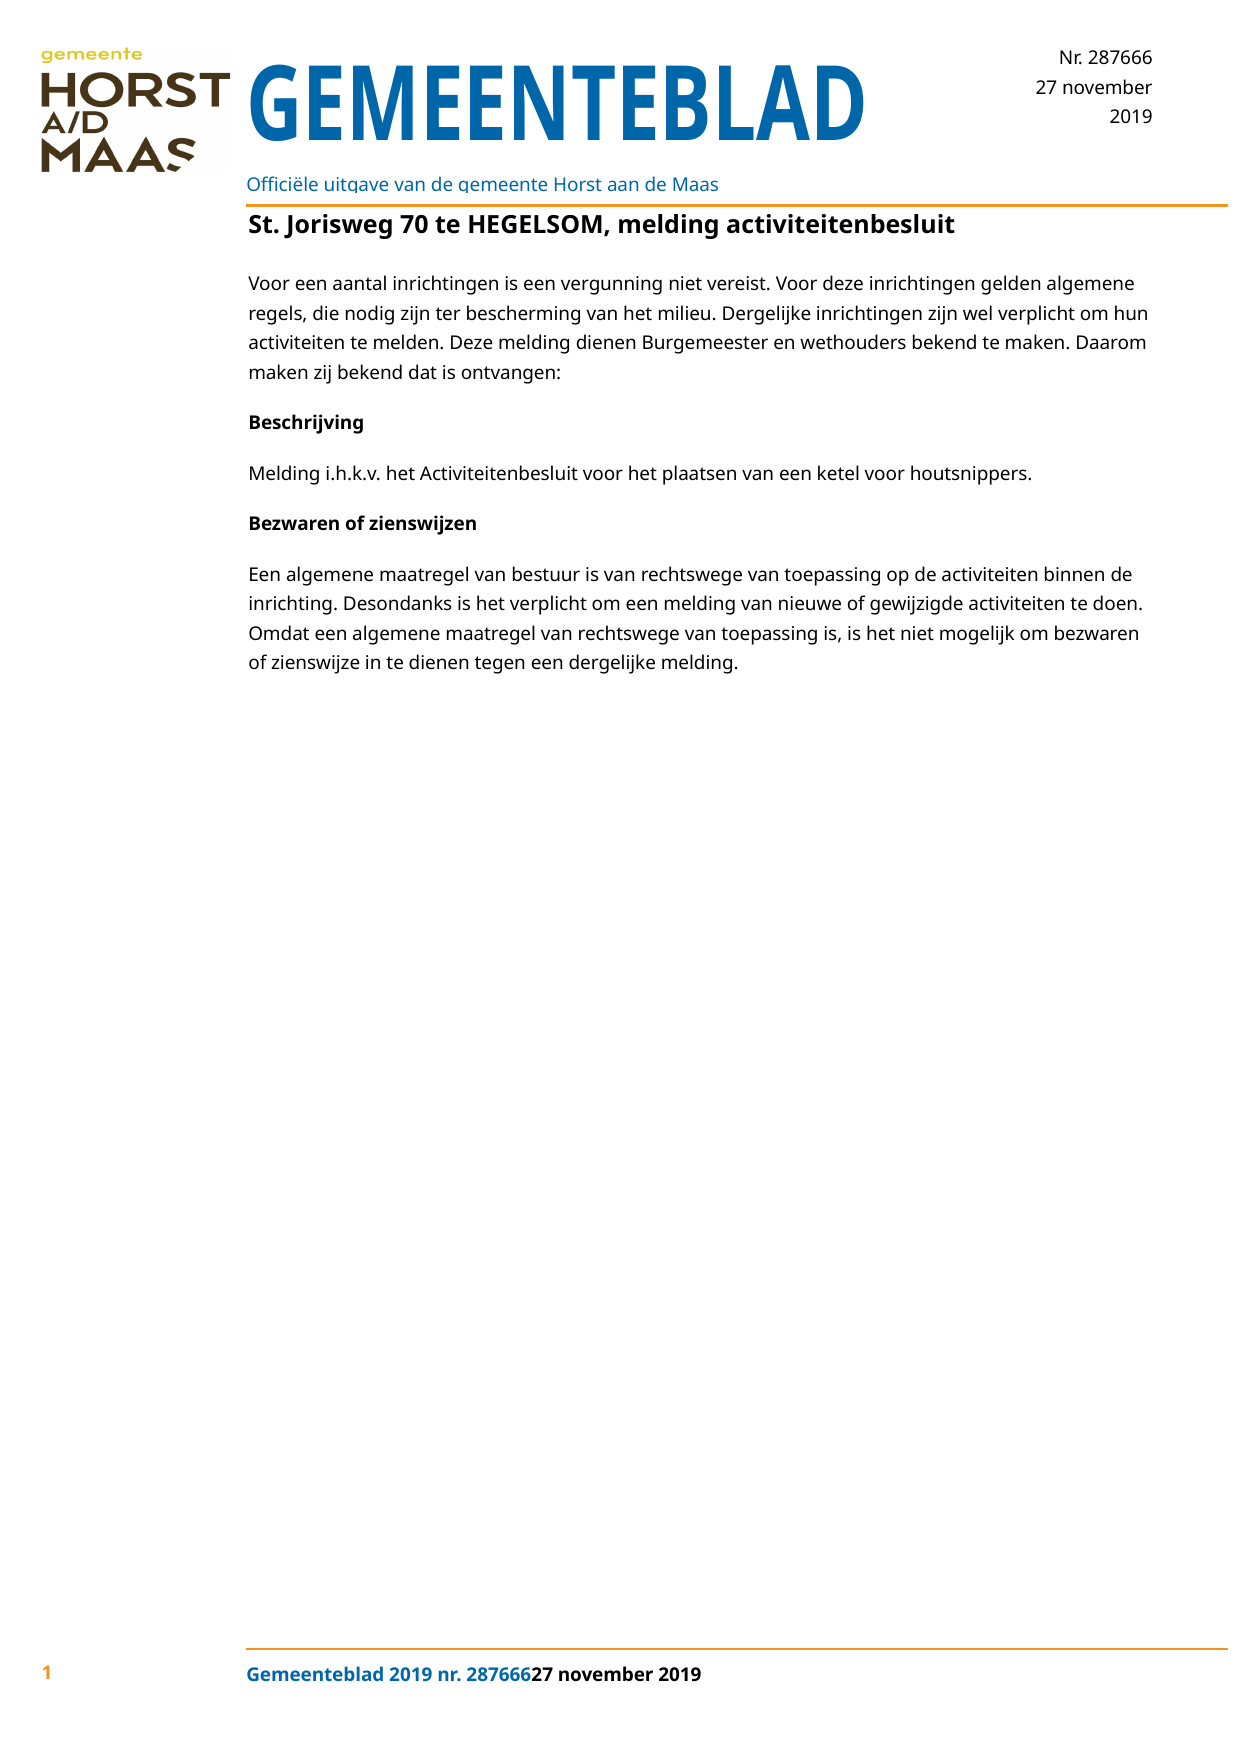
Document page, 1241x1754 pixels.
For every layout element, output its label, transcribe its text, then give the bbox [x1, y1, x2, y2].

text Beschrijving [248, 409, 1152, 435]
text Melding i.h.k.v. het Activiteitenbesluit voor het plaatsen van een ketel voor houtsnippers. [248, 460, 1152, 486]
text Bezwaren of zienswijzen [248, 510, 1152, 536]
picture [41, 47, 231, 172]
text St. Jorisweg 70 te HEGELSOM, melding activiteitenbesluit [248, 207, 1152, 241]
text Voor een aantal inrichtingen is een vergunning niet vereist. Voor deze inrichtingen gelden algemene regels, die nodig zijn ter bescherming van het milieu. Dergelijke inrichtingen zijn wel verplicht om hun activiteiten te melden. Deze melding dienen Burgemeester en wethouders bekend te maken. Daarom maken zij bekend dat is ontvangen: [248, 270, 1152, 385]
text Een algemene maatregel van bestuur is van rechtswege van toepassing op de activiteiten binnen de inrichting. Desondanks is het verplicht om een melding van nieuwe of gewijzigde activiteiten te doen. Omdat een algemene maatregel van rechtswege van toepassing is, is het niet mogelijk om bezwaren of zienswijze in te dienen tegen een dergelijke melding. [248, 561, 1152, 675]
